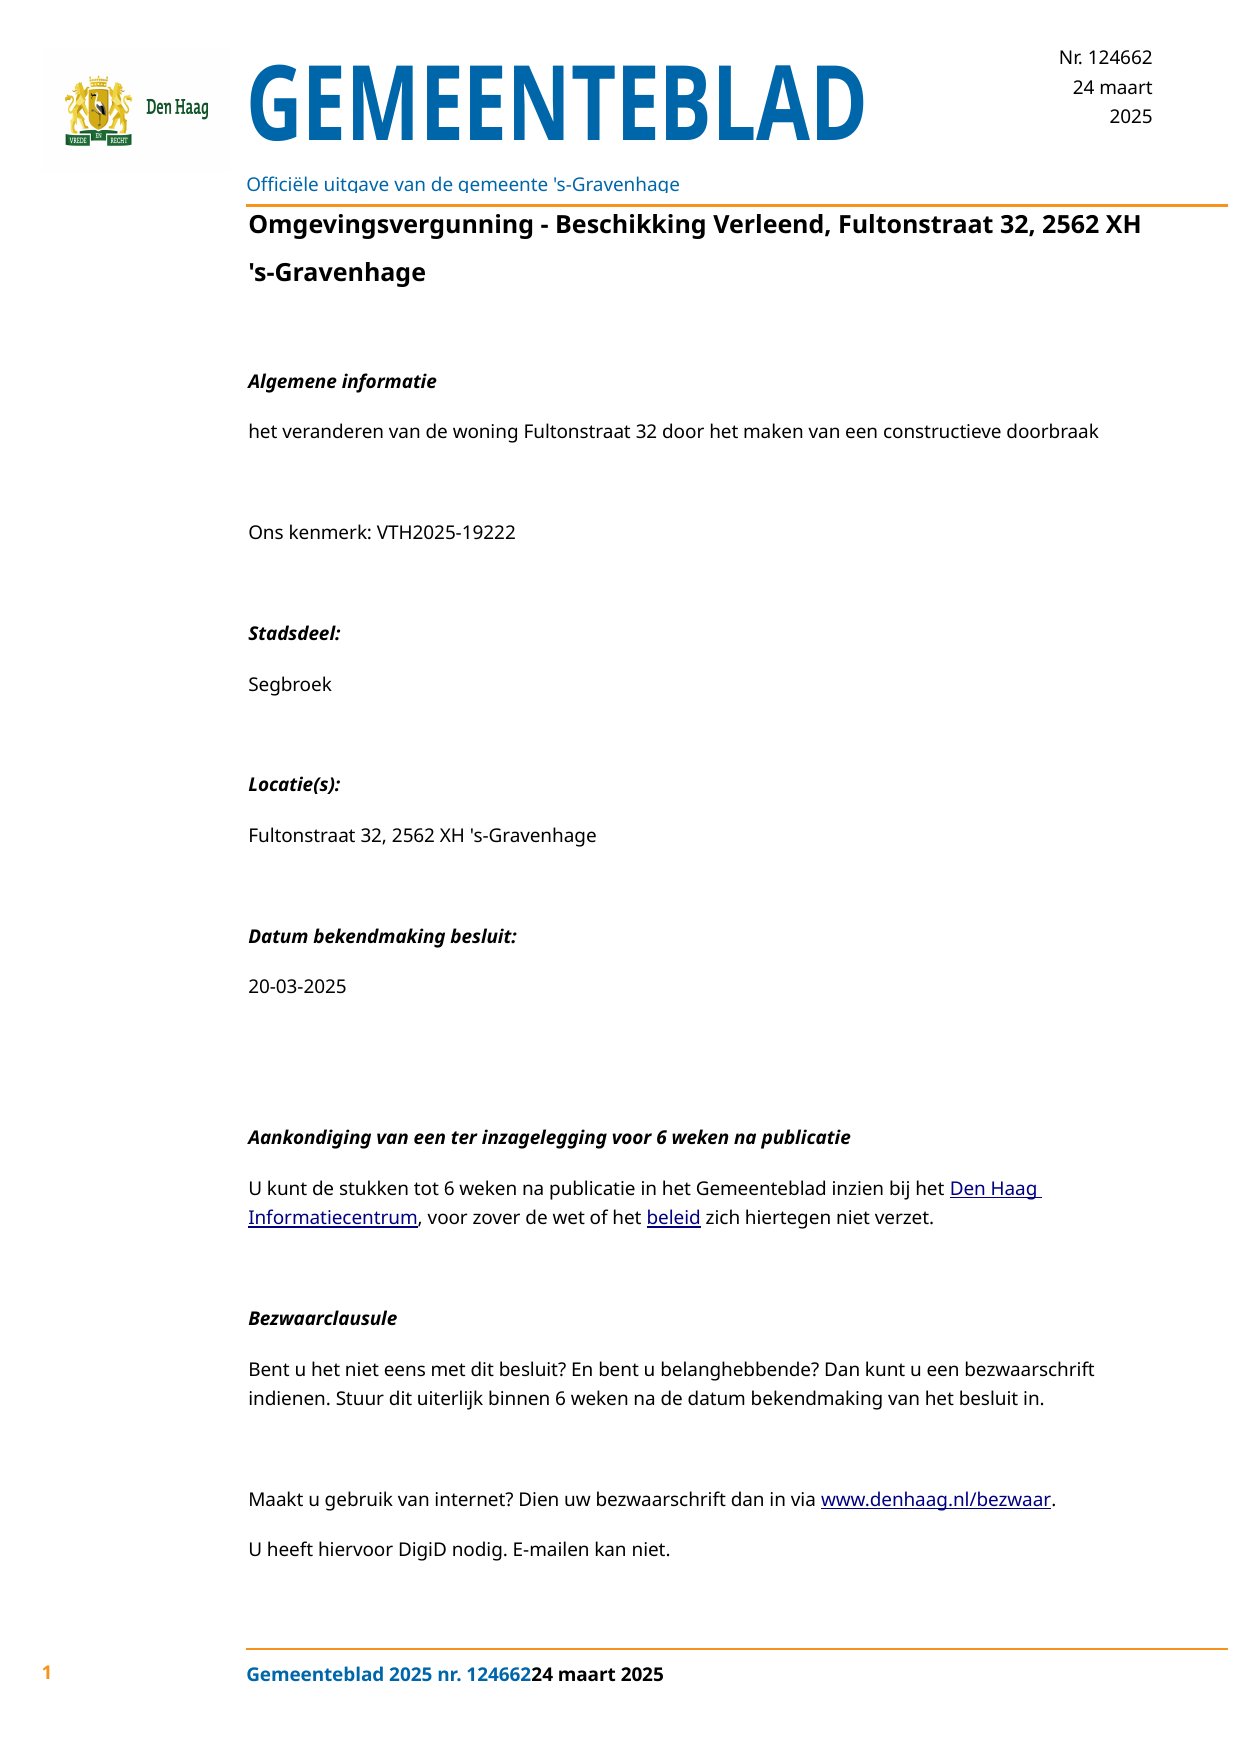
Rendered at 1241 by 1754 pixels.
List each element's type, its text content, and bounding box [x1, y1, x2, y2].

text U heeft hiervoor DigiD nodig. E-mailen kan niet. [248, 1537, 1152, 1562]
text Segbroek [248, 671, 1152, 697]
text Ons kenmerk: VTH2025-19222 [248, 519, 1152, 545]
text het veranderen van de woning Fultonstraat 32 door het maken van een constructieve doorbraak [248, 419, 1152, 444]
text 20-03-2025 [248, 973, 1152, 999]
picture [41, 47, 231, 172]
text Maakt u gebruik van internet? Dien uw bezwaarschrift dan in via www.denhaag.nl/bezwaar. [248, 1486, 1152, 1512]
text Datum bekendmaking besluit: [248, 923, 1152, 949]
text Bent u het niet eens met dit besluit? En bent u belanghebbende? Dan kunt u een bezwaarschrift indienen. Stuur dit uiterlijk binnen 6 weken na de datum bekendmaking van het besluit in. [248, 1356, 1152, 1411]
text Locatie(s): [248, 772, 1152, 797]
text Bezwaarclausule [248, 1305, 1152, 1331]
text Algemene informatie [248, 368, 1152, 394]
text Omgevingsvergunning - Beschikking Verleend, Fultonstraat 32, 2562 XH 's-Gravenhage [248, 207, 1152, 288]
text U kunt de stukken tot 6 weken na publicatie in het Gemeenteblad inzien bij het Den Haag Informatiecentrum, voor zover de wet of het beleid zich hiertegen niet verzet. [248, 1175, 1152, 1230]
text Stadsdeel: [248, 620, 1152, 646]
text Aankondiging van een ter inzagelegging voor 6 weken na publicatie [248, 1124, 1152, 1150]
text Fultonstraat 32, 2562 XH 's-Gravenhage [248, 822, 1152, 848]
